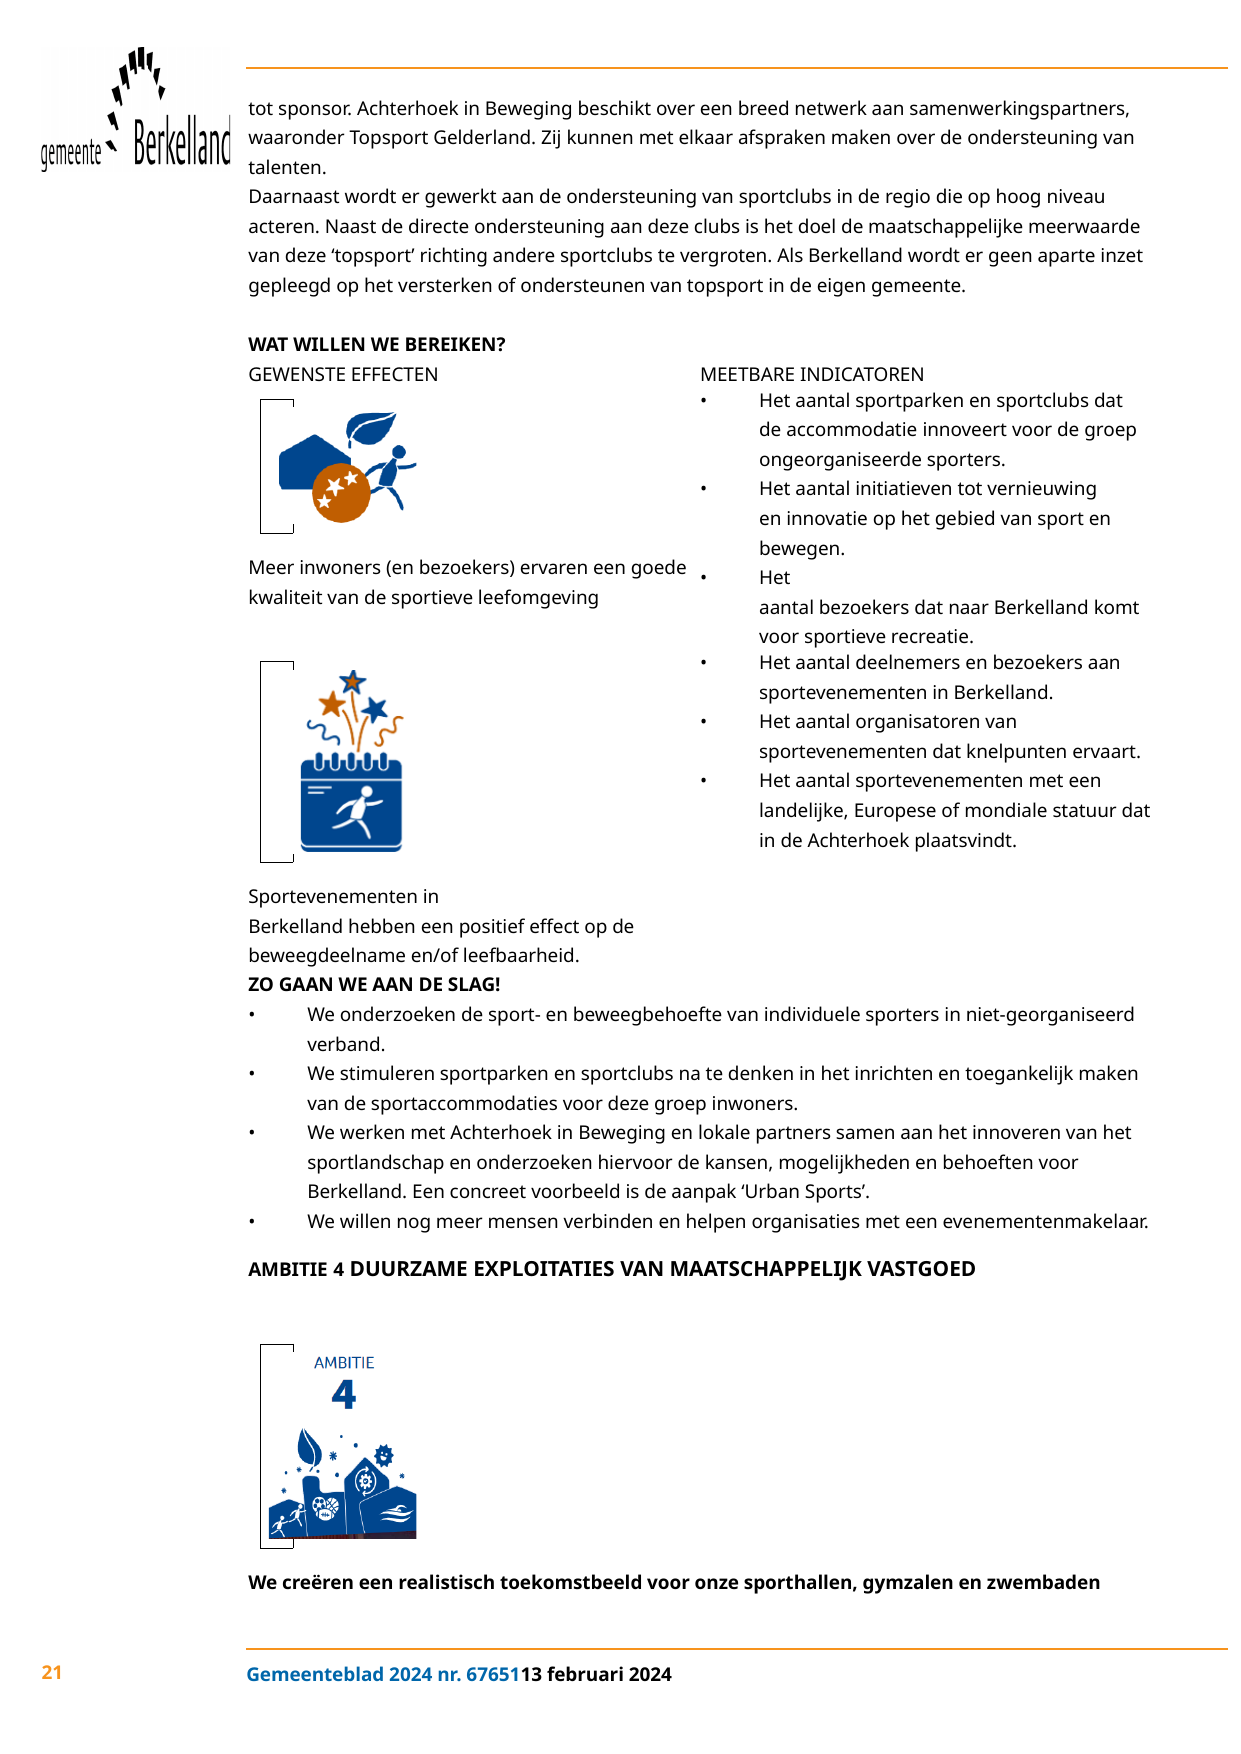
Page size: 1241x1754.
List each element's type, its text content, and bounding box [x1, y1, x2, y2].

list We stimuleren sportparken en sportclubs na te denken in het inrichten en toegankelijk maken van de sportaccommodaties voor deze groep inwoners. [248, 1060, 1152, 1116]
table_header MEETBARE INDICATOREN [700, 361, 1152, 387]
text AMBITIE 4 DUURZAME EXPLOITATIES VAN MAATSCHAPPELIJK VASTGOED [248, 1254, 1152, 1282]
table_header GEWENSTE EFFECTEN [248, 361, 700, 387]
picture [268, 670, 417, 854]
text tot sponsor. Achterhoek in Beweging beschikt over een breed netwerk aan samenwerkingspartners, waaronder Topsport Gelderland. Zij kunnen met elkaar afspraken maken over de ondersteuning van talenten. [248, 95, 1152, 180]
list We werken met Achterhoek in Beweging en lokale partners samen aan het innoveren van het sportlandschap en onderzoeken hiervoor de kansen, mogelijkheden en behoeften voor Berkelland. Een concreet voorbeeld is de aanpak ‘Urban Sports’. [248, 1119, 1152, 1204]
picture [268, 1352, 417, 1539]
picture [41, 47, 231, 172]
list We onderzoeken de sport- en beweegbehoefte van individuele sporters in niet-georganiseerd verband. [248, 1001, 1152, 1056]
text WAT WILLEN WE BEREIKEN? [248, 331, 1152, 357]
table_cell Het aantal sportparken en sportclubs dat de accommodatie innoveert voor de groep ongeorganiseerde sporters. Het aantal initiatieven tot vernieuwing en innovatie op het gebied van sport en bewegen. Het aantal bezoekers dat naar Berkelland komt voor sportieve recreatie. [700, 387, 1152, 649]
text ZO GAAN WE AAN DE SLAG! [248, 972, 1152, 997]
table_cell Meer inwoners (en bezoekers) ervaren een goede kwaliteit van de sportieve leefomgeving [248, 387, 700, 649]
table_cell Het aantal deelnemers en bezoekers aan sportevenementen in Berkelland. Het aantal organisatoren van sportevenementen dat knelpunten ervaart. Het aantal sportevenementen met een landelijke, Europese of mondiale statuur dat in de Achterhoek plaatsvindt. [700, 649, 1152, 968]
table_cell Sportevenementen in Berkelland hebben een positief effect op de beweegdeelname en/of leefbaarheid. [248, 649, 700, 968]
text Daarnaast wordt er gewerkt aan de ondersteuning van sportclubs in de regio die op hoog niveau acteren. Naast de directe ondersteuning aan deze clubs is het doel de maatschappelijke meerwaarde van deze ‘topsport’ richting andere sportclubs te vergroten. Als Berkelland wordt er geen aparte inzet gepleegd op het versterken of ondersteunen van topsport in de eigen gemeente. [248, 183, 1152, 298]
list We willen nog meer mensen verbinden en helpen organisaties met een evenementenmakelaar. [248, 1208, 1152, 1234]
text We creëren een realistisch toekomstbeeld voor onze sporthallen, gymzalen en zwembaden [248, 1569, 1152, 1595]
picture [268, 407, 417, 524]
